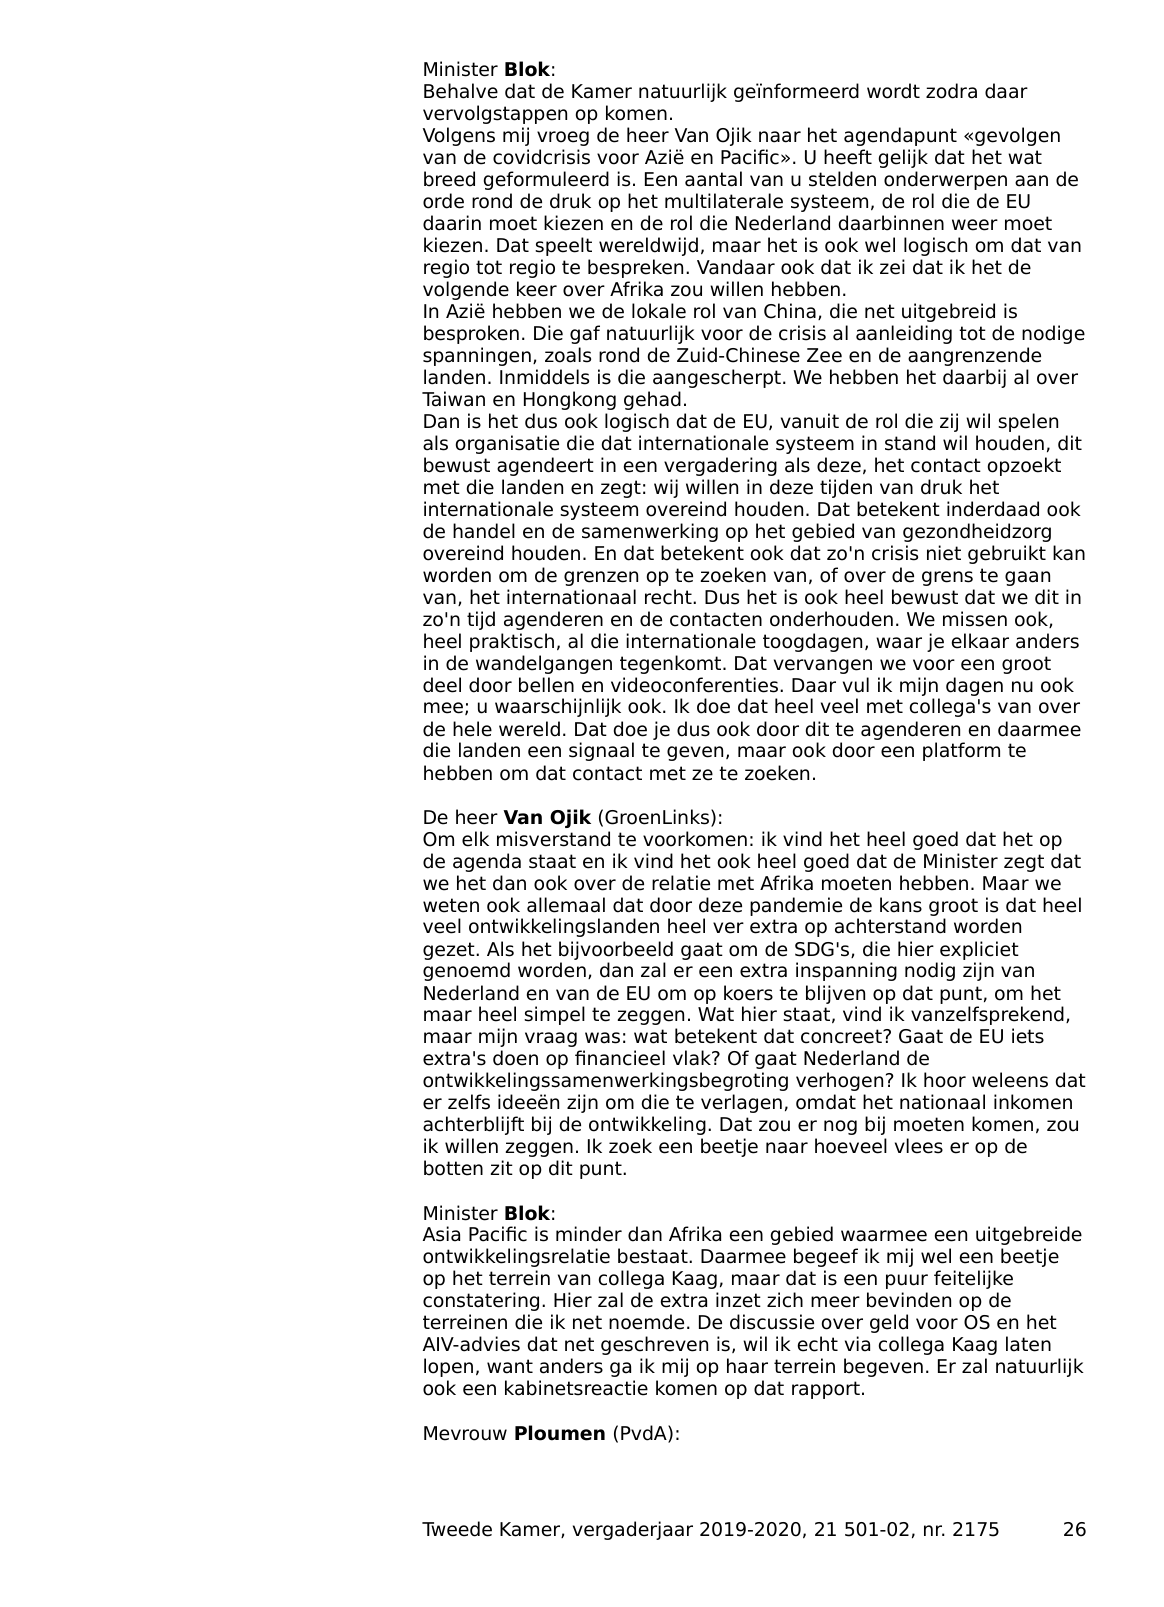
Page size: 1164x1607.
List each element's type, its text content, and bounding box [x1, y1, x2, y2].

text Om elk misverstand te voorkomen: ik vind het heel goed dat het op de agenda staat en ik vind het ook heel goed dat de Minister zegt dat we het dan ook over de relatie met Afrika moeten hebben. Maar we weten ook allemaal dat door deze pandemie de kans groot is dat heel veel ontwikkelingslanden heel ver extra op achterstand worden gezet. Als het bijvoorbeeld gaat om de SDG's, die hier expliciet genoemd worden, dan zal er een extra inspanning nodig zijn van Nederland en van de EU om op koers te blijven op dat punt, om het maar heel simpel te zeggen. Wat hier staat, vind ik vanzelfsprekend, maar mijn vraag was: wat betekent dat concreet? Gaat de EU iets extra's doen op financieel vlak? Of gaat Nederland de ontwikkelingssamenwerkingsbegroting verhogen? Ik hoor weleens dat er zelfs ideeën zijn om die te verlagen, omdat het nationaal inkomen achterblijft bij de ontwikkeling. Dat zou er nog bij moeten komen, zou ik willen zeggen. Ik zoek een beetje naar hoeveel vlees er op de botten zit op dit punt. [422, 828, 1087, 1180]
text In Azië hebben we de lokale rol van China, die net uitgebreid is besproken. Die gaf natuurlijk voor de crisis al aanleiding tot de nodige spanningen, zoals rond de Zuid-Chinese Zee en de aangrenzende landen. Inmiddels is die aangescherpt. We hebben het daarbij al over Taiwan en Hongkong gehad. [422, 301, 1087, 411]
text De heer Van Ojik (GroenLinks): [422, 807, 1087, 828]
text Minister Blok: [422, 1202, 1087, 1224]
text Dan is het dus ook logisch dat de EU, vanuit de rol die zij wil spelen als organisatie die dat internationale systeem in stand wil houden, dit bewust agendeert in een vergadering als deze, het contact opzoekt met die landen en zegt: wij willen in deze tijden van druk het internationale systeem overeind houden. Dat betekent inderdaad ook de handel en de samenwerking op het gebied van gezondheidzorg overeind houden. En dat betekent ook dat zo'n crisis niet gebruikt kan worden om de grenzen op te zoeken van, of over de grens te gaan van, het internationaal recht. Dus het is ook heel bewust dat we dit in zo'n tijd agenderen en de contacten onderhouden. We missen ook, heel praktisch, al die internationale toogdagen, waar je elkaar anders in de wandelgangen tegenkomt. Dat vervangen we voor een groot deel door bellen en videoconferenties. Daar vul ik mijn dagen nu ook mee; u waarschijnlijk ook. Ik doe dat heel veel met collega's van over de hele wereld. Dat doe je dus ook door dit te agenderen en daarmee die landen een signaal te geven, maar ook door een platform te hebben om dat contact met ze te zoeken. [422, 411, 1087, 784]
text Minister Blok: [422, 59, 1087, 81]
text Volgens mij vroeg de heer Van Ojik naar het agendapunt «gevolgen van de covidcrisis voor Azië en Pacific». U heeft gelijk dat het wat breed geformuleerd is. Een aantal van u stelden onderwerpen aan de orde rond de druk op het multilaterale systeem, de rol die de EU daarin moet kiezen en de rol die Nederland daarbinnen weer moet kiezen. Dat speelt wereldwijd, maar het is ook wel logisch om dat van regio tot regio te bespreken. Vandaar ook dat ik zei dat ik het de volgende keer over Afrika zou willen hebben. [422, 125, 1087, 301]
text Asia Pacific is minder dan Afrika een gebied waarmee een uitgebreide ontwikkelingsrelatie bestaat. Daarmee begeef ik mij wel een beetje op het terrein van collega Kaag, maar dat is een puur feitelijke constatering. Hier zal de extra inzet zich meer bevinden op de terreinen die ik net noemde. De discussie over geld voor OS en het AIV-advies dat net geschreven is, wil ik echt via collega Kaag laten lopen, want anders ga ik mij op haar terrein begeven. Er zal natuurlijk ook een kabinetsreactie komen op dat rapport. [422, 1224, 1087, 1400]
text Mevrouw Ploumen (PvdA): [422, 1422, 1087, 1444]
text Behalve dat de Kamer natuurlijk geïnformeerd wordt zodra daar vervolgstappen op komen. [422, 81, 1087, 125]
